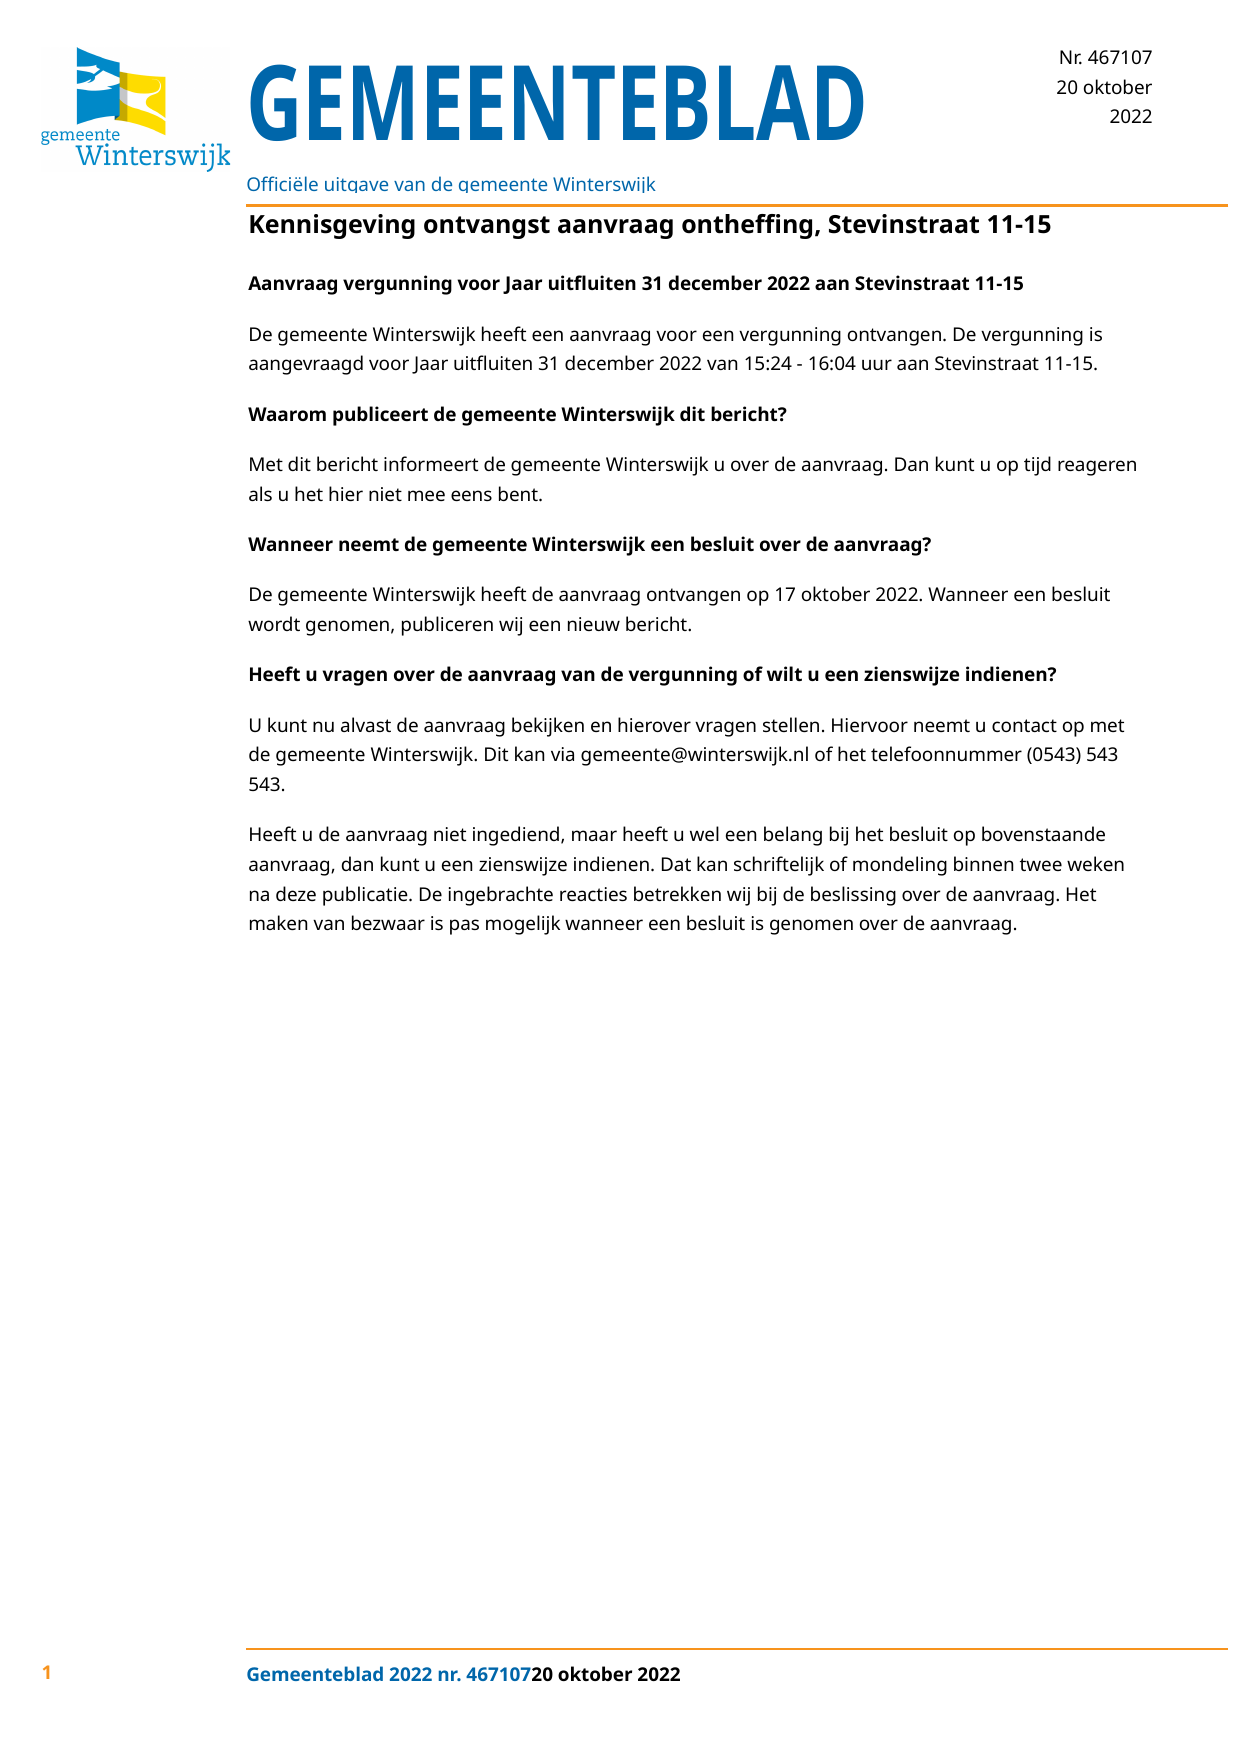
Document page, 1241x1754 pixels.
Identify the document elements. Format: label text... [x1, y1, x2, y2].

text U kunt nu alvast de aanvraag bekijken en hierover vragen stellen. Hiervoor neemt u contact op met de gemeente Winterswijk. Dit kan via gemeente@winterswijk.nl of het telefoonnummer (0543) 543 543. [248, 712, 1152, 797]
text Aanvraag vergunning voor Jaar uitfluiten 31 december 2022 aan Stevinstraat 11-15 [248, 270, 1152, 296]
text De gemeente Winterswijk heeft de aanvraag ontvangen op 17 oktober 2022. Wanneer een besluit wordt genomen, publiceren wij een nieuw bericht. [248, 582, 1152, 637]
text Kennisgeving ontvangst aanvraag ontheffing, Stevinstraat 11-15 [248, 207, 1152, 241]
text Heeft u vragen over de aanvraag van de vergunning of wilt u een zienswijze indienen? [248, 662, 1152, 687]
text Heeft u de aanvraag niet ingediend, maar heeft u wel een belang bij het besluit op bovenstaande aanvraag, dan kunt u een zienswijze indienen. Dat kan schriftelijk of mondeling binnen twee weken na deze publicatie. De ingebrachte reacties betrekken wij bij de beslissing over de aanvraag. Het maken van bezwaar is pas mogelijk wanneer een besluit is genomen over de aanvraag. [248, 822, 1152, 936]
text Wanneer neemt de gemeente Winterswijk een besluit over de aanvraag? [248, 531, 1152, 557]
picture [41, 47, 231, 172]
text De gemeente Winterswijk heeft een aanvraag voor een vergunning ontvangen. De vergunning is aangevraagd voor Jaar uitfluiten 31 december 2022 van 15:24 - 16:04 uur aan Stevinstraat 11-15. [248, 321, 1152, 376]
text Met dit bericht informeert de gemeente Winterswijk u over de aanvraag. Dan kunt u op tijd reageren als u het hier niet mee eens bent. [248, 451, 1152, 506]
picture [225, 153, 231, 162]
text Waarom publiceert de gemeente Winterswijk dit bericht? [248, 401, 1152, 426]
